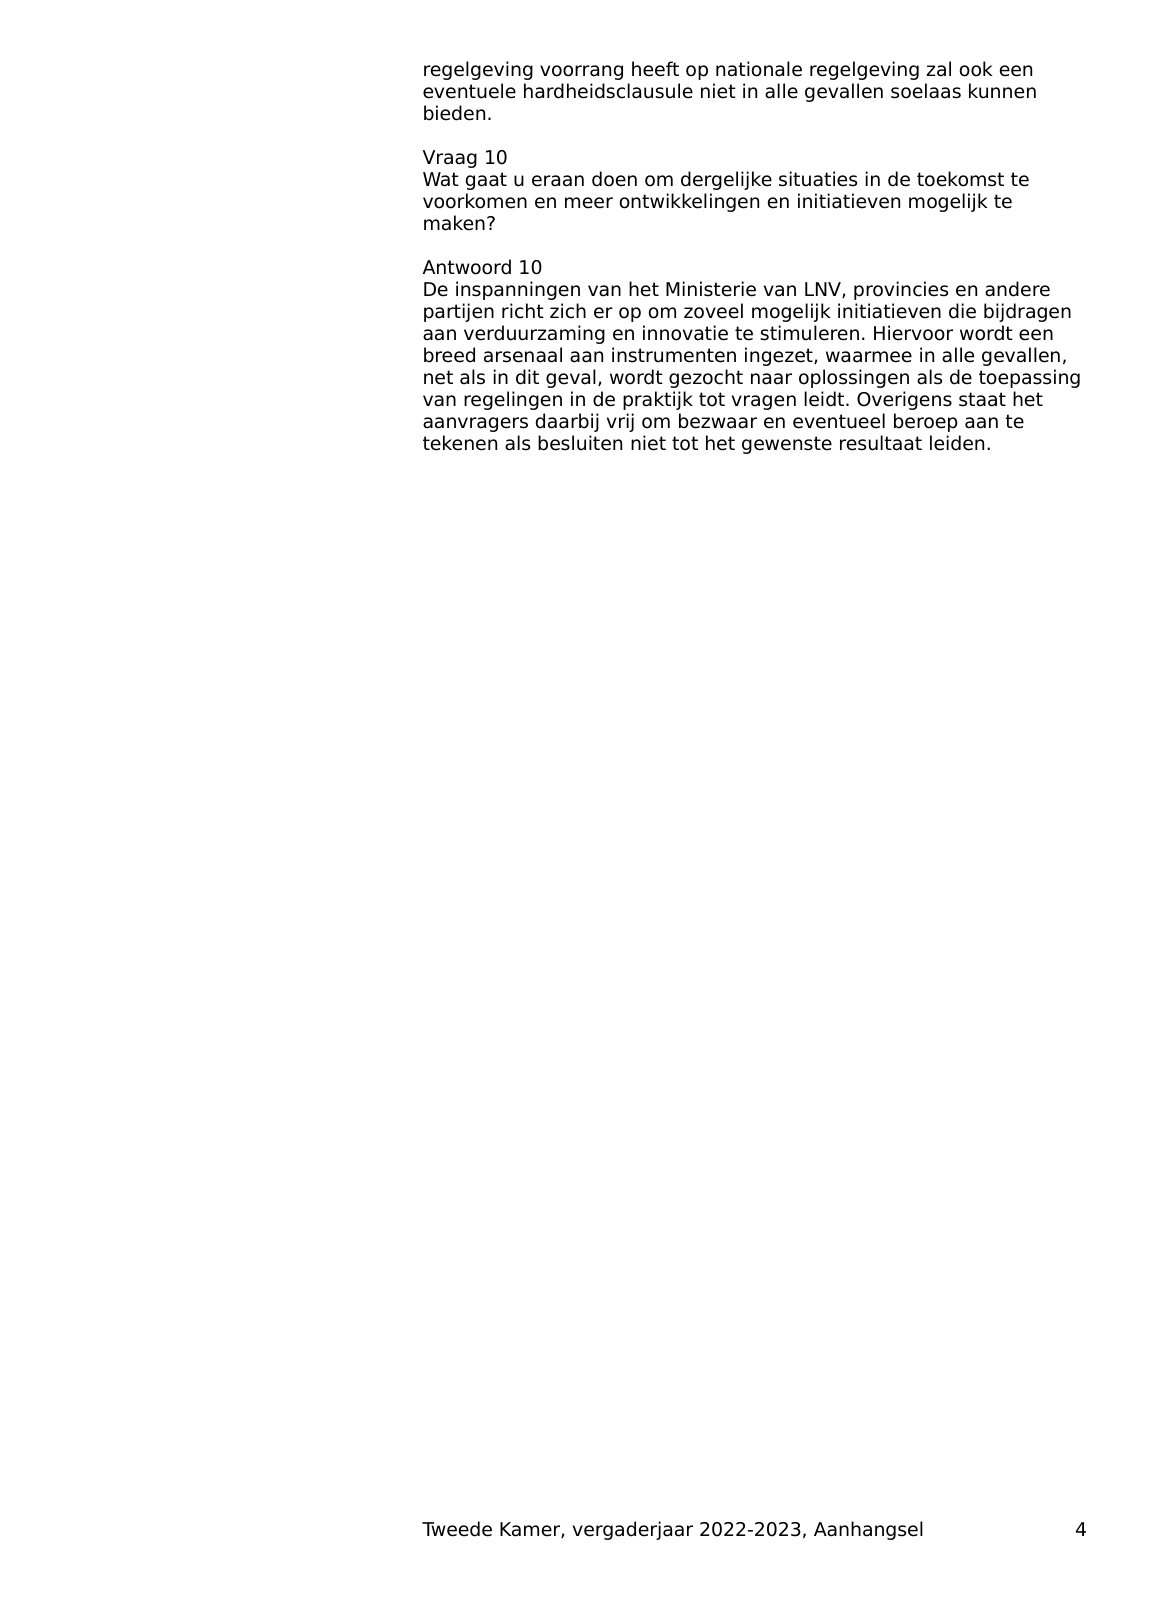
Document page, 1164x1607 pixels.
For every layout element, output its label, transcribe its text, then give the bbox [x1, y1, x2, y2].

text regelgeving voorrang heeft op nationale regelgeving zal ook een eventuele hardheidsclausule niet in alle gevallen soelaas kunnen bieden. [422, 59, 1087, 125]
text Antwoord 10 [422, 257, 1087, 279]
text Wat gaat u eraan doen om dergelijke situaties in de toekomst te voorkomen en meer ontwikkelingen en initiatieven mogelijk te maken? [422, 169, 1087, 235]
text Vraag 10 [422, 147, 1087, 169]
text De inspanningen van het Ministerie van LNV, provincies en andere partijen richt zich er op om zoveel mogelijk initiatieven die bijdragen aan verduurzaming en innovatie te stimuleren. Hiervoor wordt een breed arsenaal aan instrumenten ingezet, waarmee in alle gevallen, net als in dit geval, wordt gezocht naar oplossingen als de toepassing van regelingen in de praktijk tot vragen leidt. Overigens staat het aanvragers daarbij vrij om bezwaar en eventueel beroep aan te tekenen als besluiten niet tot het gewenste resultaat leiden. [422, 279, 1087, 455]
